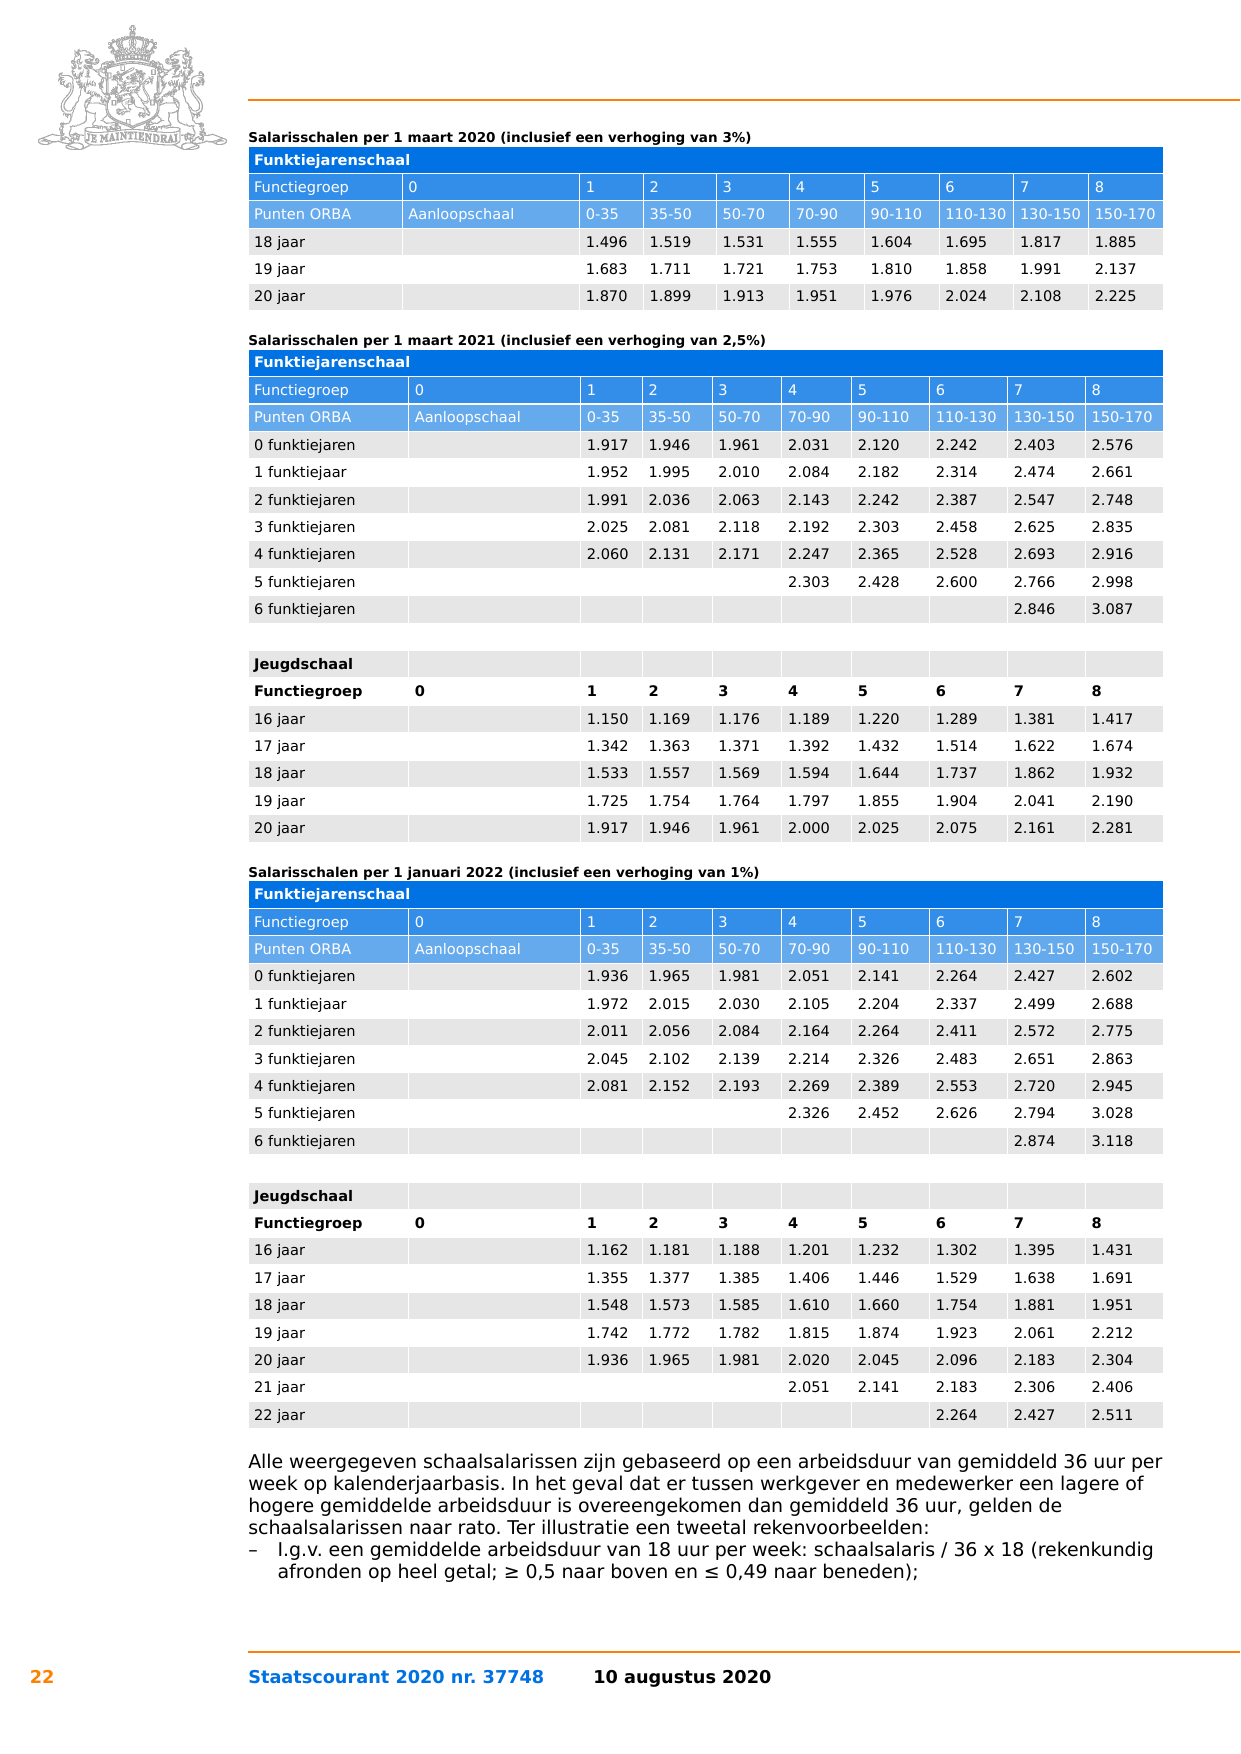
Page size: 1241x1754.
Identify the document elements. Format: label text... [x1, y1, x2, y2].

table_cell 2.474 [1008, 459, 1085, 486]
table_cell [409, 569, 580, 595]
table_cell 1.721 [717, 256, 789, 283]
table_cell 6 [930, 1210, 1007, 1237]
table_cell 2.214 [782, 1046, 851, 1072]
table_cell [643, 1128, 712, 1154]
table_cell 2.264 [930, 964, 1007, 990]
table_cell 1.870 [580, 284, 643, 310]
table_cell 2.547 [1008, 487, 1085, 513]
table_cell [930, 1128, 1007, 1154]
table_cell 1.923 [930, 1320, 1007, 1346]
table_cell Aanloopschaal [409, 936, 580, 963]
table_cell 1.817 [1014, 229, 1088, 255]
table_cell 1.913 [717, 284, 789, 310]
table_cell 17 jaar [249, 733, 408, 759]
table_cell 2.011 [581, 1019, 642, 1045]
table_cell [643, 596, 712, 623]
table_cell 2.143 [782, 487, 851, 513]
table_cell 1.754 [643, 788, 712, 814]
table_cell 1.188 [713, 1238, 781, 1264]
table_cell 2.264 [852, 1019, 929, 1045]
table_cell [852, 651, 929, 677]
table_cell [581, 1101, 642, 1127]
table_cell Aanloopschaal [409, 405, 580, 431]
table_cell [782, 596, 851, 623]
table_cell 1.514 [930, 733, 1007, 759]
table_cell 7 [1008, 377, 1085, 403]
table_cell 2.118 [713, 514, 781, 540]
table_cell 2.141 [852, 1375, 929, 1401]
table_cell 3 [713, 1210, 781, 1237]
table_cell Functiegroep [249, 1210, 408, 1237]
table_cell 6 [940, 174, 1013, 200]
table_cell [713, 1101, 781, 1127]
table_cell 1.594 [782, 761, 851, 787]
table_cell 1.169 [643, 706, 712, 732]
table_cell 2.212 [1086, 1320, 1163, 1346]
table_cell [713, 569, 781, 595]
table_cell 1.946 [643, 432, 712, 458]
table_cell [409, 1101, 580, 1127]
table_cell 2.075 [930, 815, 1007, 842]
table_cell 1.952 [581, 459, 642, 486]
table_cell 2.061 [1008, 1320, 1085, 1346]
table_cell 1.885 [1089, 229, 1163, 255]
table_cell [409, 733, 580, 759]
table_cell 2.161 [1008, 815, 1085, 842]
table_cell 90-110 [852, 936, 929, 963]
table_cell 4 funktiejaren [249, 541, 408, 568]
table_cell 2.766 [1008, 569, 1085, 595]
table_cell 18 jaar [249, 761, 408, 787]
table_cell 2.326 [852, 1046, 929, 1072]
table_cell 1.899 [644, 284, 716, 310]
table_cell 17 jaar [249, 1265, 408, 1291]
table_cell 4 [782, 377, 851, 403]
table_cell 2.314 [930, 459, 1007, 486]
table_cell [409, 1347, 580, 1373]
table_cell 1.533 [581, 761, 642, 787]
table_cell 1.965 [643, 1347, 712, 1373]
table_cell 18 jaar [249, 229, 402, 255]
table_cell 1.874 [852, 1320, 929, 1346]
table_cell 1.711 [644, 256, 716, 283]
table_cell 1.881 [1008, 1293, 1085, 1319]
table_cell [1086, 1183, 1163, 1209]
table_cell 0 [409, 1210, 580, 1237]
table_cell 2.387 [930, 487, 1007, 513]
table_cell 2.389 [852, 1073, 929, 1099]
table_cell 18 jaar [249, 1293, 408, 1319]
table_cell [409, 432, 580, 458]
table_cell 1.446 [852, 1265, 929, 1291]
table_cell 1 [581, 909, 642, 935]
table_cell 2.794 [1008, 1101, 1085, 1127]
table_cell 1.695 [940, 229, 1013, 255]
table_cell [409, 459, 580, 486]
table_cell 2.337 [930, 991, 1007, 1017]
table_cell [713, 624, 781, 650]
table_cell 2.511 [1086, 1402, 1163, 1428]
table_cell 1.683 [580, 256, 643, 283]
table_cell 1.622 [1008, 733, 1085, 759]
table_cell 5 [852, 679, 929, 705]
table_cell 2.428 [852, 569, 929, 595]
table_cell 2.192 [782, 514, 851, 540]
table_cell [713, 1128, 781, 1154]
table_cell 1.917 [581, 815, 642, 842]
table_cell [1008, 624, 1085, 650]
table_cell 2.916 [1086, 541, 1163, 568]
table_cell 2.499 [1008, 991, 1085, 1017]
table_cell 0 funktiejaren [249, 432, 408, 458]
table_cell 8 [1086, 679, 1163, 705]
table_cell 2.651 [1008, 1046, 1085, 1072]
table_cell [409, 487, 580, 513]
table_cell 0 [409, 679, 580, 705]
table_cell [409, 541, 580, 568]
table_cell 22 jaar [249, 1402, 408, 1428]
table_cell Punten ORBA [249, 201, 402, 228]
table_cell 2.427 [1008, 964, 1085, 990]
table_cell 1.660 [852, 1293, 929, 1319]
table_cell 1.529 [930, 1265, 1007, 1291]
table_cell [643, 624, 712, 650]
table_cell 1.417 [1086, 706, 1163, 732]
table_cell [409, 651, 580, 677]
table_cell 2.403 [1008, 432, 1085, 458]
table_cell [409, 1155, 580, 1182]
table_cell Jeugdschaal [249, 651, 408, 677]
table_cell 2.024 [940, 284, 1013, 310]
table_cell 70-90 [782, 936, 851, 963]
table_cell 4 [782, 1210, 851, 1237]
table_cell [409, 1238, 580, 1264]
table_cell 2.264 [930, 1402, 1007, 1428]
table_cell 1.981 [713, 964, 781, 990]
table_cell [1008, 1155, 1085, 1182]
table_header Salarisschalen per 1 maart 2020 (inclusief een verhoging van 3%) [248, 130, 1163, 146]
table_cell 35-50 [643, 936, 712, 963]
table_cell 2.031 [782, 432, 851, 458]
table_cell 1.610 [782, 1293, 851, 1319]
table_cell 1.772 [643, 1320, 712, 1346]
table_cell [713, 1183, 781, 1209]
table_cell Punten ORBA [249, 936, 408, 963]
table_cell 2 [643, 1210, 712, 1237]
table_cell 2 funktiejaren [249, 487, 408, 513]
table_cell 1 [580, 174, 643, 200]
table_cell 1.342 [581, 733, 642, 759]
table_cell 2.281 [1086, 815, 1163, 842]
table_cell 6 [930, 377, 1007, 403]
table_cell 1.917 [581, 432, 642, 458]
table_cell 50-70 [713, 405, 781, 431]
table_cell [782, 1128, 851, 1154]
table_cell 2.000 [782, 815, 851, 842]
table_cell 1.531 [717, 229, 789, 255]
table_cell 2.835 [1086, 514, 1163, 540]
text – I.g.v. een gemiddelde arbeidsduur van 18 uur per week: schaalsalaris / 36 x 18 (rekenkundig afronden op heel getal; ≥ 0,5 naar boven en ≤ 0,49 naar beneden); [248, 1539, 1163, 1583]
table_cell 2.081 [581, 1073, 642, 1099]
table_cell 1.395 [1008, 1238, 1085, 1264]
table_cell 2.171 [713, 541, 781, 568]
table_cell 1.644 [852, 761, 929, 787]
table_cell 4 funktiejaren [249, 1073, 408, 1099]
table_cell 1.355 [581, 1265, 642, 1291]
table_cell 2.120 [852, 432, 929, 458]
table_cell 1.150 [581, 706, 642, 732]
table_cell 19 jaar [249, 1320, 408, 1346]
table_cell 2.748 [1086, 487, 1163, 513]
table_cell [713, 1402, 781, 1428]
table_cell [581, 1128, 642, 1154]
table_cell 2.600 [930, 569, 1007, 595]
table_cell 6 [930, 679, 1007, 705]
table_cell 2.025 [581, 514, 642, 540]
table_cell [409, 1128, 580, 1154]
table_cell 6 funktiejaren [249, 596, 408, 623]
table_cell 1.176 [713, 706, 781, 732]
table_cell Functiegroep [249, 909, 408, 935]
table_cell 1 funktiejaar [249, 991, 408, 1017]
table_cell [852, 1402, 929, 1428]
table_cell [409, 1046, 580, 1072]
table_cell 2 funktiejaren [249, 1019, 408, 1045]
table_cell 2.775 [1086, 1019, 1163, 1045]
table_cell 0-35 [581, 936, 642, 963]
table_cell 2 [643, 377, 712, 403]
table_cell 0 [409, 377, 580, 403]
table_cell 2.081 [643, 514, 712, 540]
table_cell 2.056 [643, 1019, 712, 1045]
table_cell 1.951 [1086, 1293, 1163, 1319]
table_cell [409, 1402, 580, 1428]
table_cell Funktiejarenschaal [249, 147, 1163, 173]
table_cell 130-150 [1008, 405, 1085, 431]
table_cell 2.096 [930, 1347, 1007, 1373]
table_cell 2.102 [643, 1046, 712, 1072]
table_cell 1.638 [1008, 1265, 1085, 1291]
table_cell 2.693 [1008, 541, 1085, 568]
table_cell [409, 514, 580, 540]
table_cell [581, 1183, 642, 1209]
table_cell [930, 1155, 1007, 1182]
table_cell 2.365 [852, 541, 929, 568]
table_cell 2.139 [713, 1046, 781, 1072]
table_cell [1086, 651, 1163, 677]
table_cell 3 [713, 679, 781, 705]
table_cell 1.371 [713, 733, 781, 759]
table_cell [852, 1183, 929, 1209]
table_cell [409, 1375, 580, 1401]
table_cell 150-170 [1089, 201, 1163, 228]
table_cell [782, 651, 851, 677]
table_cell 1.972 [581, 991, 642, 1017]
table_cell 2.483 [930, 1046, 1007, 1072]
table_cell 1.289 [930, 706, 1007, 732]
table_cell 0 [403, 174, 579, 200]
table_cell 3.028 [1086, 1101, 1163, 1127]
table_cell 4 [790, 174, 864, 200]
table_cell 1.691 [1086, 1265, 1163, 1291]
table_cell 2.183 [1008, 1347, 1085, 1373]
table_cell [403, 256, 579, 283]
table_cell 2.304 [1086, 1347, 1163, 1373]
table_cell 5 [852, 909, 929, 935]
table_cell [643, 1375, 712, 1401]
table_cell [249, 1155, 408, 1182]
table_cell 8 [1089, 174, 1163, 200]
table_cell 4 [782, 909, 851, 935]
table_cell 20 jaar [249, 1347, 408, 1373]
table_cell [409, 1265, 580, 1291]
table_cell 2.688 [1086, 991, 1163, 1017]
table_cell 1.862 [1008, 761, 1085, 787]
table_cell [852, 596, 929, 623]
table_cell 20 jaar [249, 815, 408, 842]
table_cell Aanloopschaal [403, 201, 579, 228]
table_cell 1.431 [1086, 1238, 1163, 1264]
table_cell 1.946 [643, 815, 712, 842]
table_cell 2.625 [1008, 514, 1085, 540]
table_cell 4 [782, 679, 851, 705]
table_cell 1.753 [790, 256, 864, 283]
table_cell [643, 1183, 712, 1209]
table_cell 2.225 [1089, 284, 1163, 310]
table_cell [409, 1019, 580, 1045]
table_cell [1086, 1155, 1163, 1182]
table_cell 2.183 [930, 1375, 1007, 1401]
table_cell 16 jaar [249, 706, 408, 732]
table_cell 1.585 [713, 1293, 781, 1319]
table_cell 110-130 [930, 936, 1007, 963]
table_cell 1.569 [713, 761, 781, 787]
table_cell 8 [1086, 1210, 1163, 1237]
table_cell 20 jaar [249, 284, 402, 310]
table_cell 2.084 [782, 459, 851, 486]
table_cell 1.936 [581, 964, 642, 990]
table_cell [409, 761, 580, 787]
table_cell [409, 596, 580, 623]
table_cell 1.991 [581, 487, 642, 513]
table_cell [409, 1293, 580, 1319]
table_cell 2 [643, 679, 712, 705]
table_cell 3.087 [1086, 596, 1163, 623]
table_cell 2.306 [1008, 1375, 1085, 1401]
table_cell 2 [643, 909, 712, 935]
table_cell 90-110 [865, 201, 939, 228]
table_cell 1.392 [782, 733, 851, 759]
table_cell 2.452 [852, 1101, 929, 1127]
table_cell 2 [644, 174, 716, 200]
table_cell [409, 706, 580, 732]
table_cell [581, 1402, 642, 1428]
table_cell 1.855 [852, 788, 929, 814]
table_cell 3 [713, 377, 781, 403]
table_cell 1.573 [643, 1293, 712, 1319]
table_cell 2.051 [782, 964, 851, 990]
table_cell [643, 1101, 712, 1127]
table_cell [643, 1155, 712, 1182]
table_cell 2.015 [643, 991, 712, 1017]
picture [38, 25, 227, 150]
table_cell 2.874 [1008, 1128, 1085, 1154]
table_cell [852, 1128, 929, 1154]
table_cell 1 [581, 679, 642, 705]
table_cell [409, 1183, 580, 1209]
table_cell 19 jaar [249, 256, 402, 283]
table_cell 6 [930, 909, 1007, 935]
table_cell [643, 569, 712, 595]
table_cell 2.269 [782, 1073, 851, 1099]
table_cell 150-170 [1086, 936, 1163, 963]
table_cell 1.858 [940, 256, 1013, 283]
table_cell 70-90 [782, 405, 851, 431]
table_cell 2.045 [852, 1347, 929, 1373]
table_cell [782, 624, 851, 650]
table_cell 1.381 [1008, 706, 1085, 732]
table_cell 2.303 [852, 514, 929, 540]
table_cell 2.193 [713, 1073, 781, 1099]
table_cell 2.030 [713, 991, 781, 1017]
table_cell [1008, 1183, 1085, 1209]
table_cell 2.863 [1086, 1046, 1163, 1072]
table_cell [1086, 624, 1163, 650]
table_cell 70-90 [790, 201, 864, 228]
table_cell [581, 569, 642, 595]
table_cell Jeugdschaal [249, 1183, 408, 1209]
table_cell 90-110 [852, 405, 929, 431]
table_cell [930, 624, 1007, 650]
table_cell [581, 596, 642, 623]
table_cell 50-70 [713, 936, 781, 963]
table_cell 2.242 [852, 487, 929, 513]
table_cell 1.555 [790, 229, 864, 255]
table_cell 0 funktiejaren [249, 964, 408, 990]
table_cell 7 [1014, 174, 1088, 200]
table_cell 3 funktiejaren [249, 1046, 408, 1072]
table_cell 1.797 [782, 788, 851, 814]
table_cell 2.131 [643, 541, 712, 568]
table_cell [782, 1183, 851, 1209]
table_cell [403, 229, 579, 255]
table_cell 0-35 [580, 201, 643, 228]
table_cell 2.041 [1008, 788, 1085, 814]
table_cell 1.951 [790, 284, 864, 310]
table_cell 2.045 [581, 1046, 642, 1072]
table_cell [930, 651, 1007, 677]
table_cell 1.406 [782, 1265, 851, 1291]
table_cell 2.105 [782, 991, 851, 1017]
table_cell [581, 1375, 642, 1401]
table_cell 1.904 [930, 788, 1007, 814]
table_cell 2.060 [581, 541, 642, 568]
table_cell [852, 624, 929, 650]
table_cell [409, 788, 580, 814]
table_cell 1.363 [643, 733, 712, 759]
table_cell 1.604 [865, 229, 939, 255]
table_cell [249, 624, 408, 650]
table_cell [409, 1320, 580, 1346]
table_cell 1.782 [713, 1320, 781, 1346]
table_cell 2.458 [930, 514, 1007, 540]
table_cell 1.725 [581, 788, 642, 814]
table_cell 2.036 [643, 487, 712, 513]
table_cell 1.162 [581, 1238, 642, 1264]
table_cell 1 funktiejaar [249, 459, 408, 486]
table_cell 2.204 [852, 991, 929, 1017]
table_cell Funktiejarenschaal [249, 350, 1163, 376]
table_cell 7 [1008, 1210, 1085, 1237]
table_cell [643, 651, 712, 677]
table_cell 1.189 [782, 706, 851, 732]
table_cell 16 jaar [249, 1238, 408, 1264]
table_cell 110-130 [930, 405, 1007, 431]
table_cell 1.991 [1014, 256, 1088, 283]
table_cell 2.190 [1086, 788, 1163, 814]
table_cell 5 [852, 377, 929, 403]
table_cell [930, 596, 1007, 623]
table_cell [1008, 651, 1085, 677]
table_cell [409, 815, 580, 842]
table_cell 1.385 [713, 1265, 781, 1291]
table_cell 2.020 [782, 1347, 851, 1373]
table_cell 2.164 [782, 1019, 851, 1045]
table_cell 130-150 [1008, 936, 1085, 963]
table_cell 2.720 [1008, 1073, 1085, 1099]
table_cell 2.108 [1014, 284, 1088, 310]
table_cell [713, 1155, 781, 1182]
table_cell 0-35 [581, 405, 642, 431]
table_cell 2.051 [782, 1375, 851, 1401]
table_cell 2.411 [930, 1019, 1007, 1045]
table_cell 5 funktiejaren [249, 569, 408, 595]
table_cell 1 [581, 1210, 642, 1237]
table_cell 1.764 [713, 788, 781, 814]
table_cell 7 [1008, 679, 1085, 705]
table_header Salarisschalen per 1 maart 2021 (inclusief een verhoging van 2,5%) [248, 333, 1163, 349]
table_cell 8 [1086, 377, 1163, 403]
table_cell 1.932 [1086, 761, 1163, 787]
table_cell 3 [717, 174, 789, 200]
table_cell 8 [1086, 909, 1163, 935]
table_cell 2.247 [782, 541, 851, 568]
table_cell 5 [865, 174, 939, 200]
table_cell 2.242 [930, 432, 1007, 458]
table_cell 1.519 [644, 229, 716, 255]
table_cell 2.406 [1086, 1375, 1163, 1401]
table_cell [409, 624, 580, 650]
table_cell 21 jaar [249, 1375, 408, 1401]
table_cell 2.846 [1008, 596, 1085, 623]
text Alle weergegeven schaalsalarissen zijn gebaseerd op een arbeidsduur van gemiddeld 36 uur per week op kalenderjaarbasis. In het geval dat er tussen werkgever en medewerker een lagere of hogere gemiddelde arbeidsduur is overeengekomen dan gemiddeld 36 uur, gelden de schaalsalarissen naar rato. Ter illustratie een tweetal rekenvoorbeelden: [248, 1451, 1163, 1539]
table_cell [782, 1402, 851, 1428]
table_cell [581, 651, 642, 677]
table_cell [403, 284, 579, 310]
table_cell 2.084 [713, 1019, 781, 1045]
table_cell 2.572 [1008, 1019, 1085, 1045]
table_cell 1.432 [852, 733, 929, 759]
table_cell 2.626 [930, 1101, 1007, 1127]
table_cell 1.965 [643, 964, 712, 990]
table_cell 2.025 [852, 815, 929, 842]
table_cell 6 funktiejaren [249, 1128, 408, 1154]
table_cell 3 funktiejaren [249, 514, 408, 540]
table_cell Funktiejarenschaal [249, 881, 1163, 908]
table_cell 19 jaar [249, 788, 408, 814]
table_cell [409, 991, 580, 1017]
table_cell 2.553 [930, 1073, 1007, 1099]
table_cell 2.182 [852, 459, 929, 486]
table_cell 1.815 [782, 1320, 851, 1346]
table_cell [852, 1155, 929, 1182]
table_cell 2.602 [1086, 964, 1163, 990]
table_cell 1.936 [581, 1347, 642, 1373]
table_cell 1.232 [852, 1238, 929, 1264]
table_cell 1 [581, 377, 642, 403]
table_cell 2.528 [930, 541, 1007, 568]
table_cell [581, 1155, 642, 1182]
table_cell 5 [852, 1210, 929, 1237]
table_cell 1.961 [713, 815, 781, 842]
table_cell [643, 1402, 712, 1428]
table_cell 2.063 [713, 487, 781, 513]
table_cell 1.961 [713, 432, 781, 458]
table_cell 2.427 [1008, 1402, 1085, 1428]
table_cell [713, 1375, 781, 1401]
table_cell 2.998 [1086, 569, 1163, 595]
table_cell 2.141 [852, 964, 929, 990]
table_cell 2.137 [1089, 256, 1163, 283]
table_cell [409, 964, 580, 990]
table_cell Functiegroep [249, 377, 408, 403]
table_cell 1.496 [580, 229, 643, 255]
table_cell 2.303 [782, 569, 851, 595]
table_cell 110-130 [940, 201, 1013, 228]
table_cell [930, 1183, 1007, 1209]
table_cell 35-50 [643, 405, 712, 431]
table_cell 3 [713, 909, 781, 935]
table_cell 0 [409, 909, 580, 935]
table_cell Functiegroep [249, 174, 402, 200]
table_cell 7 [1008, 909, 1085, 935]
table_cell 5 funktiejaren [249, 1101, 408, 1127]
table_cell [782, 1155, 851, 1182]
table_cell 50-70 [717, 201, 789, 228]
table_cell Punten ORBA [249, 405, 408, 431]
table_cell 1.181 [643, 1238, 712, 1264]
table_cell 2.326 [782, 1101, 851, 1127]
table_cell 150-170 [1086, 405, 1163, 431]
table_cell 1.742 [581, 1320, 642, 1346]
table_cell 1.557 [643, 761, 712, 787]
table_cell 1.377 [643, 1265, 712, 1291]
table_cell 1.548 [581, 1293, 642, 1319]
table_cell 1.810 [865, 256, 939, 283]
table_cell Functiegroep [249, 679, 408, 705]
table_cell [713, 651, 781, 677]
table_cell 1.201 [782, 1238, 851, 1264]
table_cell 1.754 [930, 1293, 1007, 1319]
table_cell 1.981 [713, 1347, 781, 1373]
table_cell 1.976 [865, 284, 939, 310]
table_cell [581, 624, 642, 650]
table_cell 2.152 [643, 1073, 712, 1099]
table_cell 1.220 [852, 706, 929, 732]
table_cell 2.010 [713, 459, 781, 486]
table_cell 130-150 [1014, 201, 1088, 228]
table_cell 2.661 [1086, 459, 1163, 486]
table_cell [713, 596, 781, 623]
table_header Salarisschalen per 1 januari 2022 (inclusief een verhoging van 1%) [248, 865, 1163, 880]
table_cell [409, 1073, 580, 1099]
table_cell 3.118 [1086, 1128, 1163, 1154]
table_cell 1.737 [930, 761, 1007, 787]
table_cell 35-50 [644, 201, 716, 228]
table_cell 2.945 [1086, 1073, 1163, 1099]
table_cell 1.995 [643, 459, 712, 486]
table_cell 1.674 [1086, 733, 1163, 759]
table_cell 1.302 [930, 1238, 1007, 1264]
table_cell 2.576 [1086, 432, 1163, 458]
